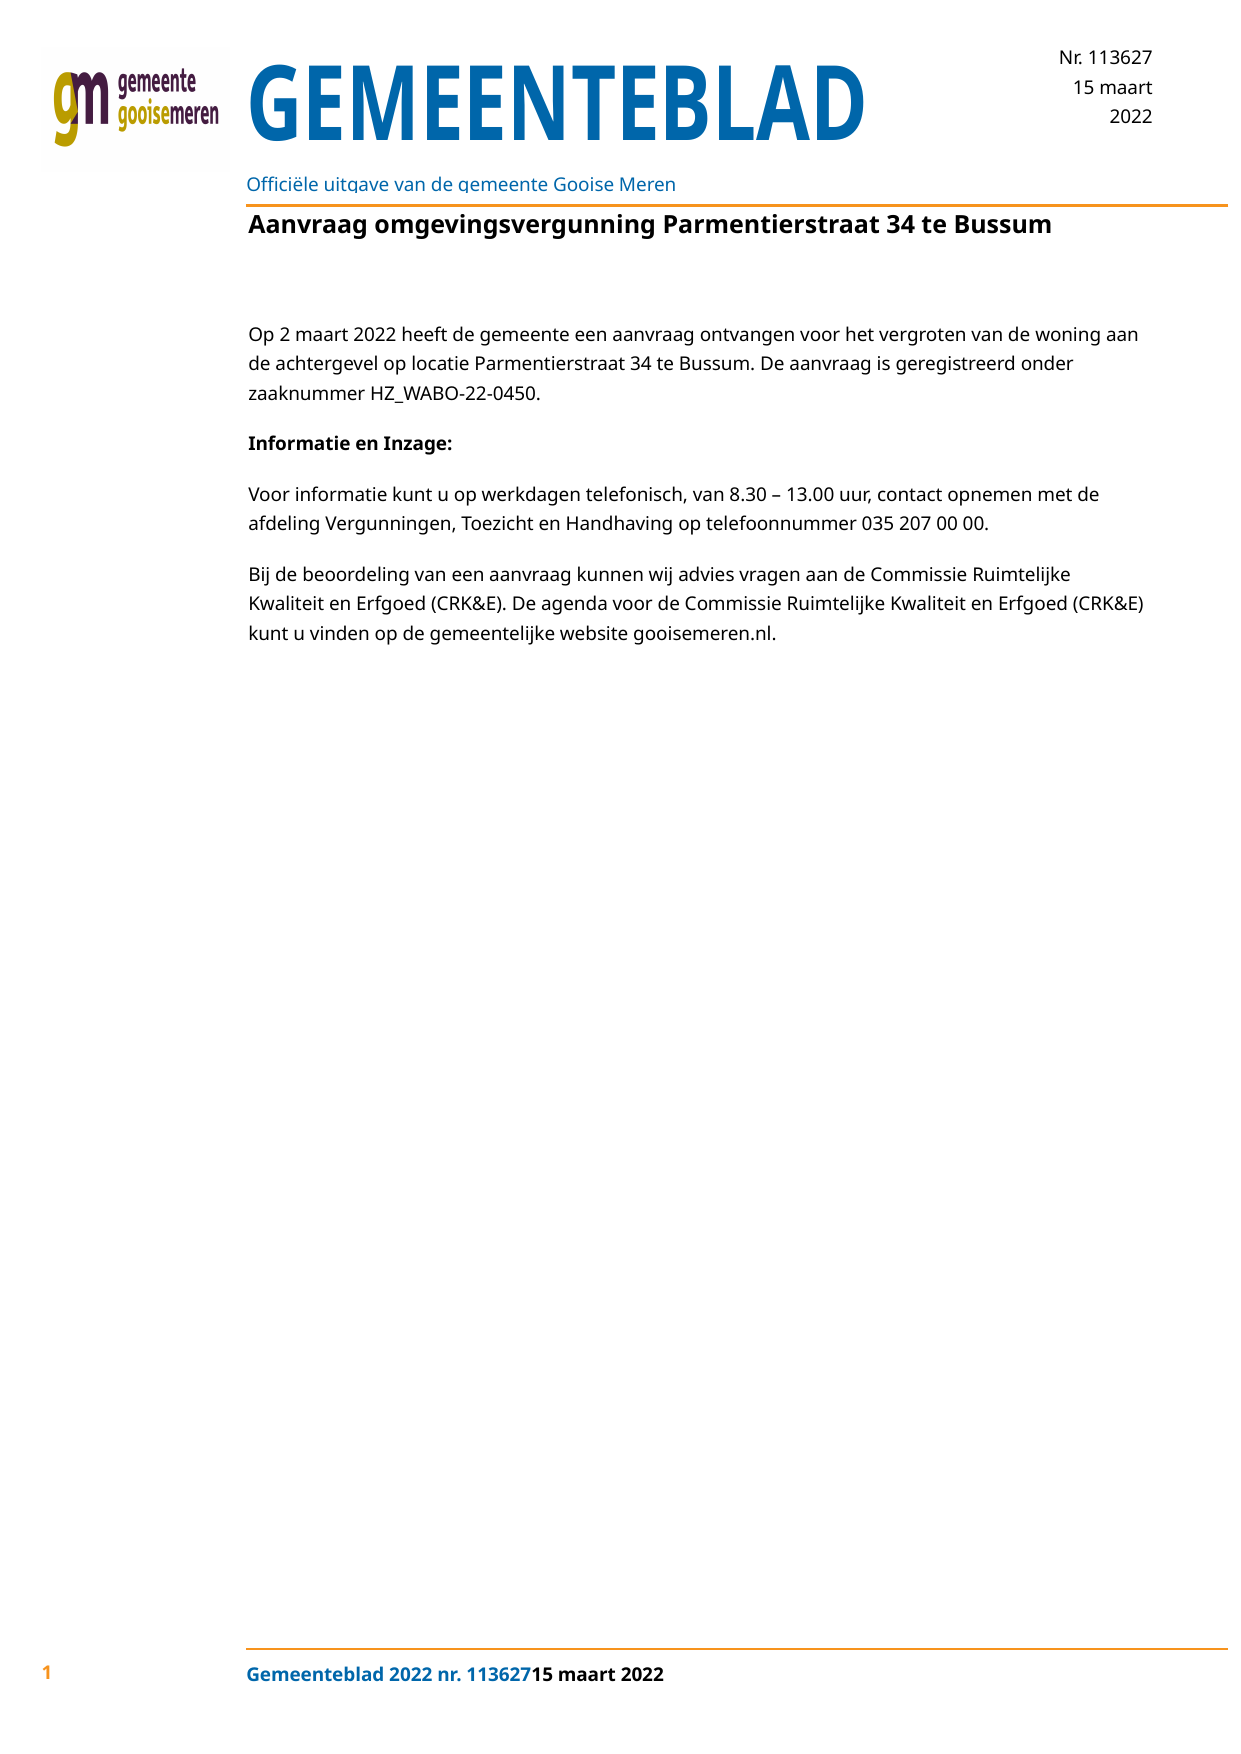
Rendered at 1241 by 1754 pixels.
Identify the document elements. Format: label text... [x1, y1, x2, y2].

text Op 2 maart 2022 heeft de gemeente een aanvraag ontvangen voor het vergroten van de woning aan de achtergevel op locatie Parmentierstraat 34 te Bussum. De aanvraag is geregistreerd onder zaaknummer HZ_WABO-22-0450. [248, 321, 1152, 406]
picture [41, 47, 231, 172]
text Voor informatie kunt u op werkdagen telefonisch, van 8.30 – 13.00 uur, contact opnemen met de afdeling Vergunningen, Toezicht en Handhaving op telefoonnummer 035 207 00 00. [248, 481, 1152, 536]
text Informatie en Inzage: [248, 430, 1152, 456]
text Bij de beoordeling van een aanvraag kunnen wij advies vragen aan de Commissie Ruimtelijke Kwaliteit en Erfgoed (CRK&E). De agenda voor de Commissie Ruimtelijke Kwaliteit en Erfgoed (CRK&E) kunt u vinden op de gemeentelijke website gooisemeren.nl. [248, 561, 1152, 646]
text Aanvraag omgevingsvergunning Parmentierstraat 34 te Bussum [248, 207, 1152, 241]
